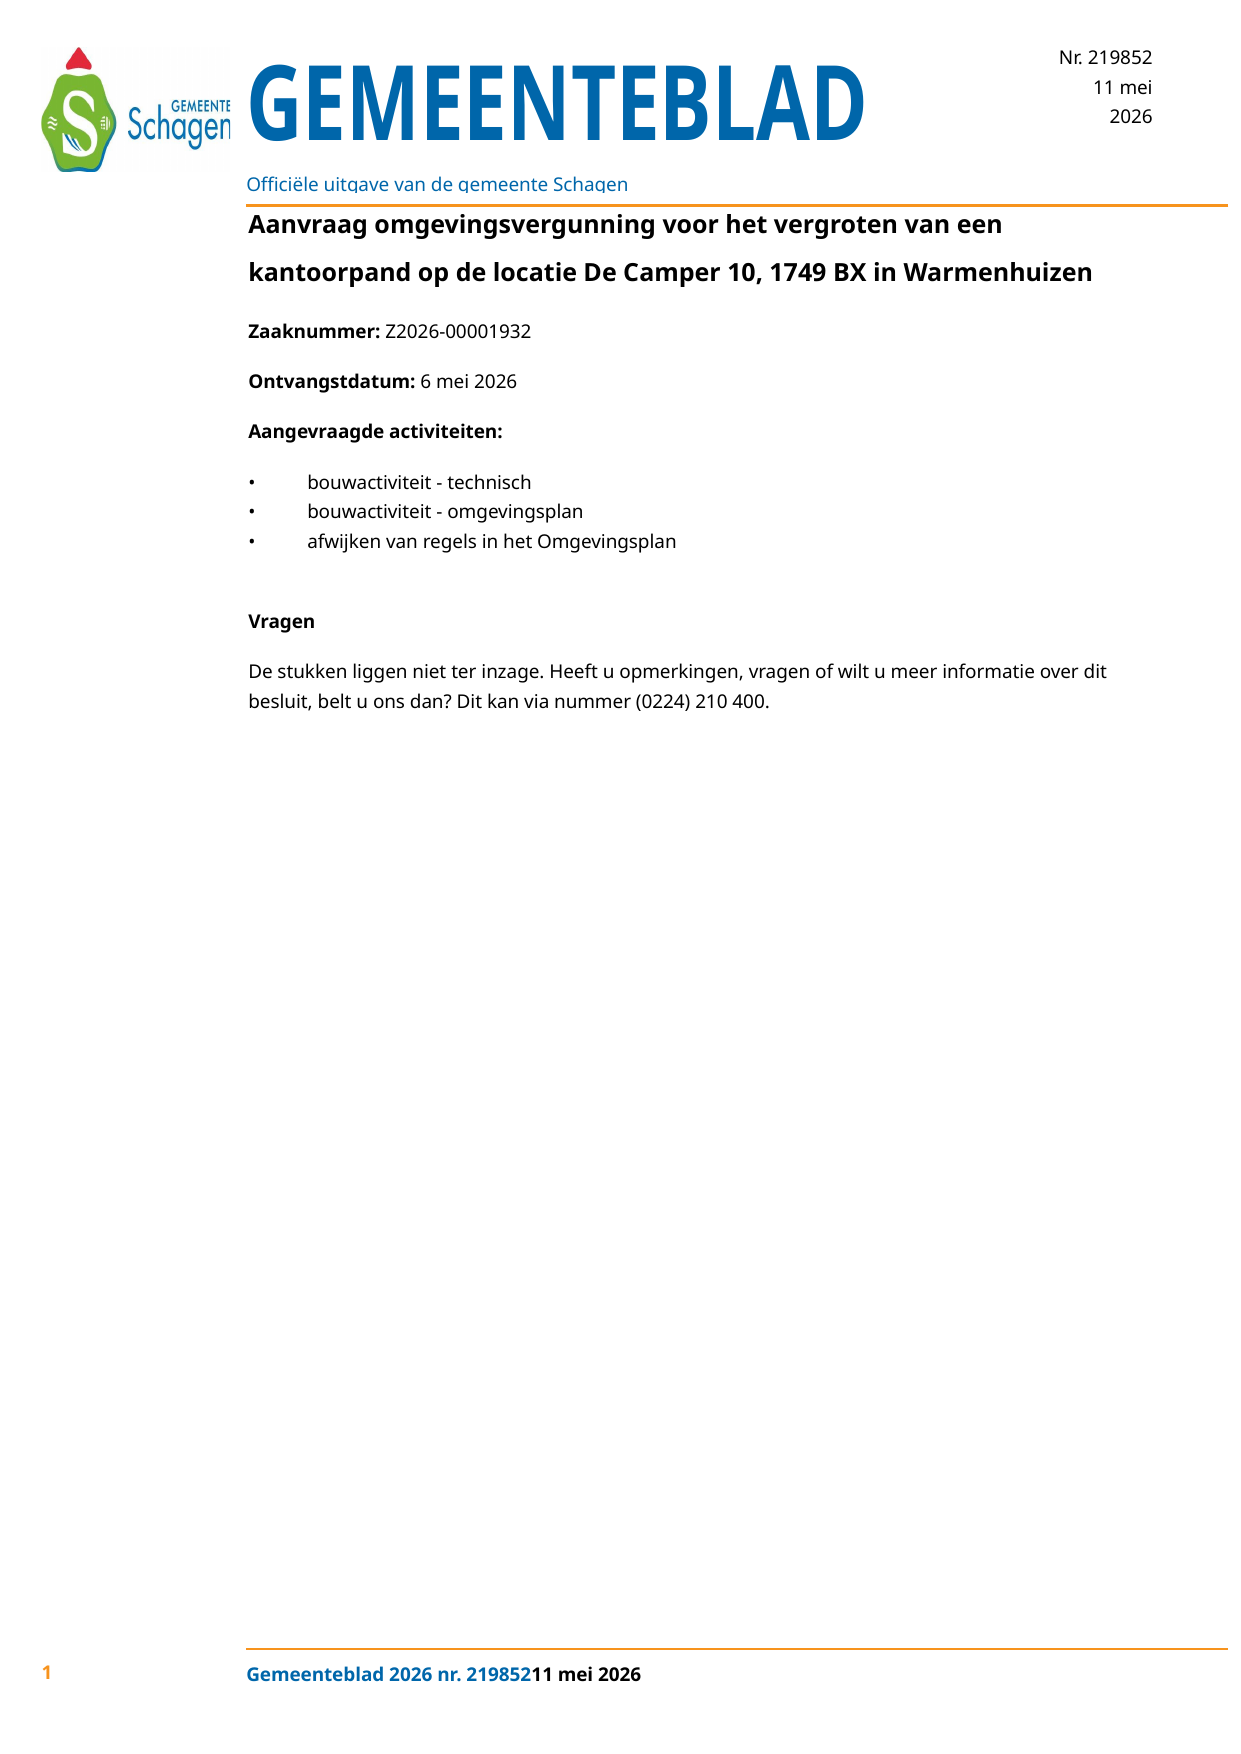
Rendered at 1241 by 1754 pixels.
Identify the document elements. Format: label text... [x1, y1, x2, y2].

list bouwactiviteit - omgevingsplan [248, 499, 1152, 524]
text Ontvangstdatum: 6 mei 2026 [248, 368, 1152, 394]
text Aangevraagde activiteiten: [248, 419, 1152, 444]
text De stukken liggen niet ter inzage. Heeft u opmerkingen, vragen of wilt u meer informatie over dit besluit, belt u ons dan? Dit kan via nummer (0224) 210 400. [248, 659, 1152, 714]
list bouwactiviteit - technisch [248, 469, 1152, 495]
text Aanvraag omgevingsvergunning voor het vergroten van een kantoorpand op de locatie De Camper 10, 1749 BX in Warmenhuizen [248, 207, 1152, 288]
text Zaaknummer: Z2026-00001932 [248, 318, 1152, 344]
picture [41, 47, 231, 172]
list afwijken van regels in het Omgevingsplan [248, 528, 1152, 554]
text Vragen [248, 608, 1152, 634]
